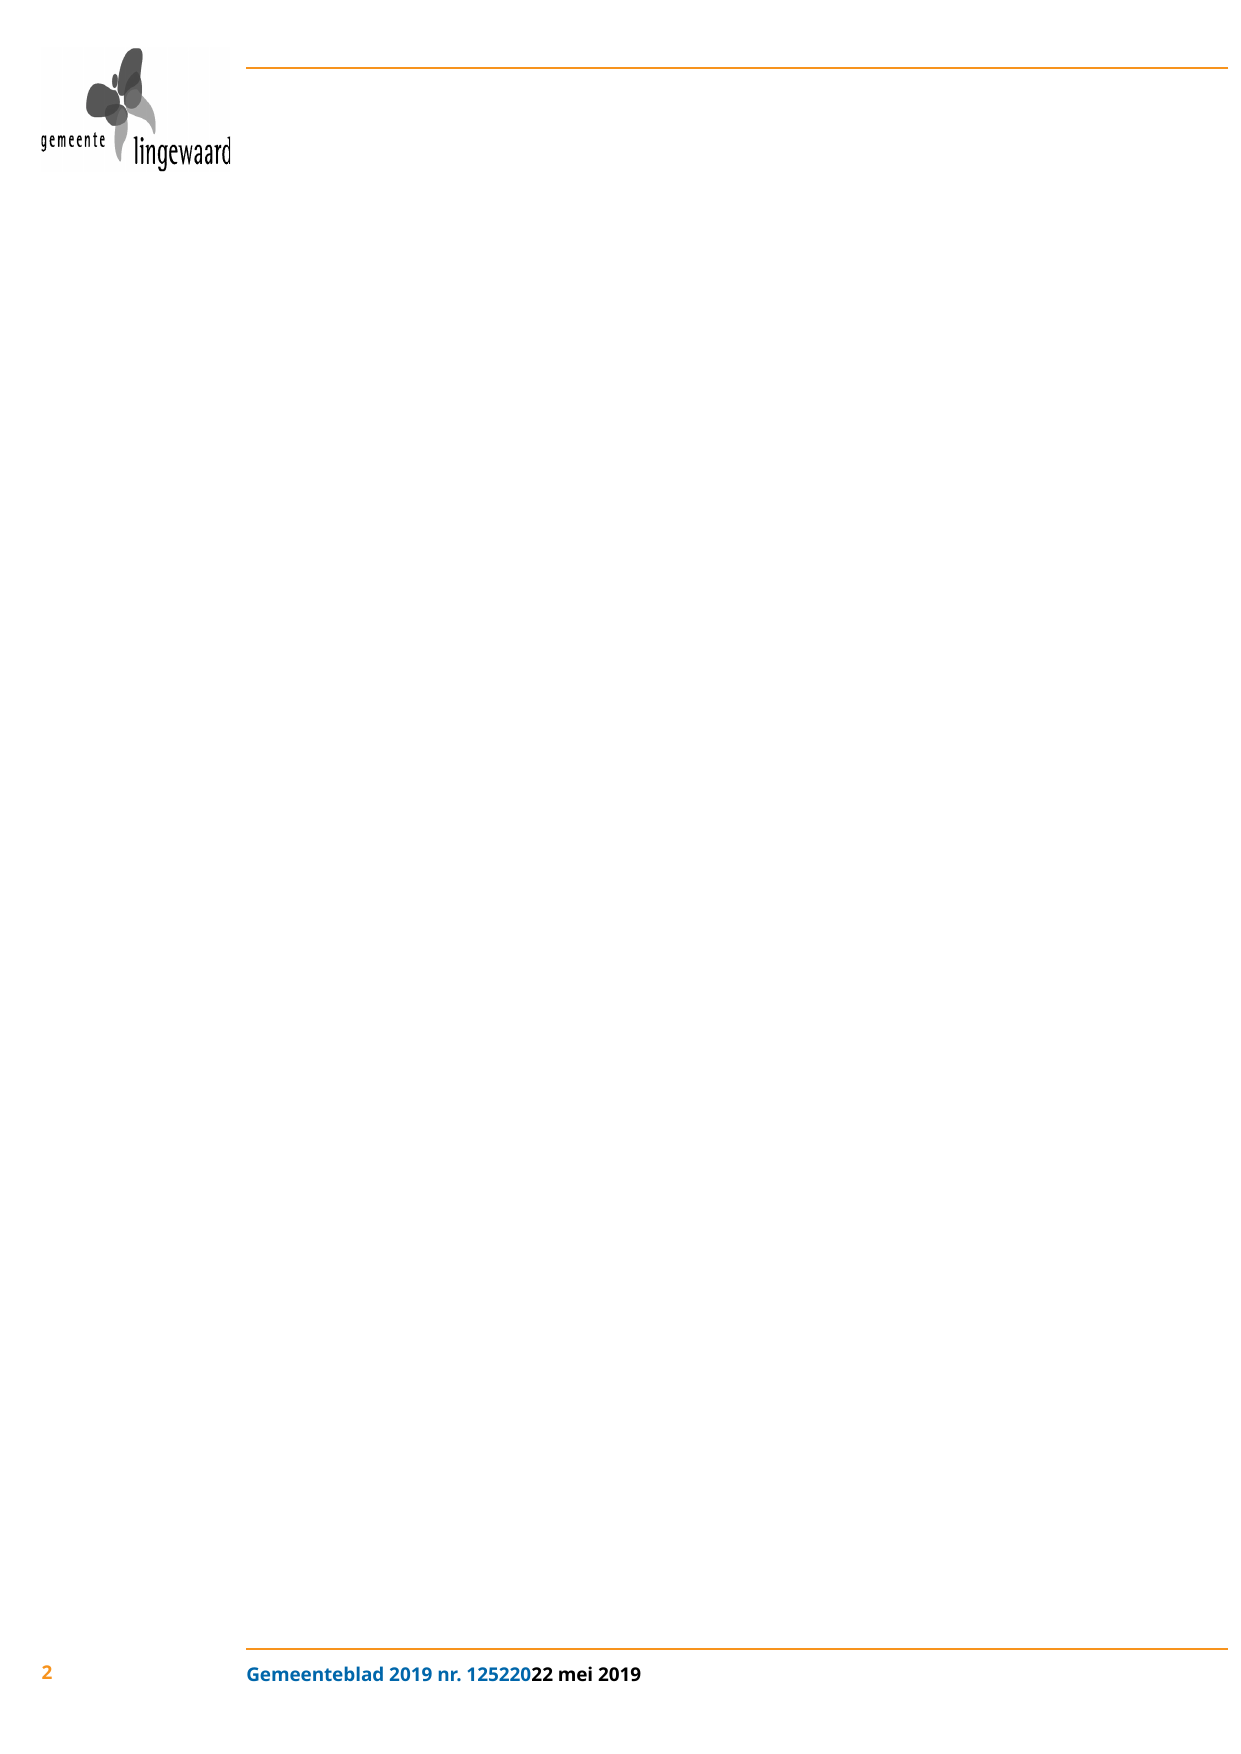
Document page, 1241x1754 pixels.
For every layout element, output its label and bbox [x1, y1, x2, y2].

picture [41, 47, 231, 172]
